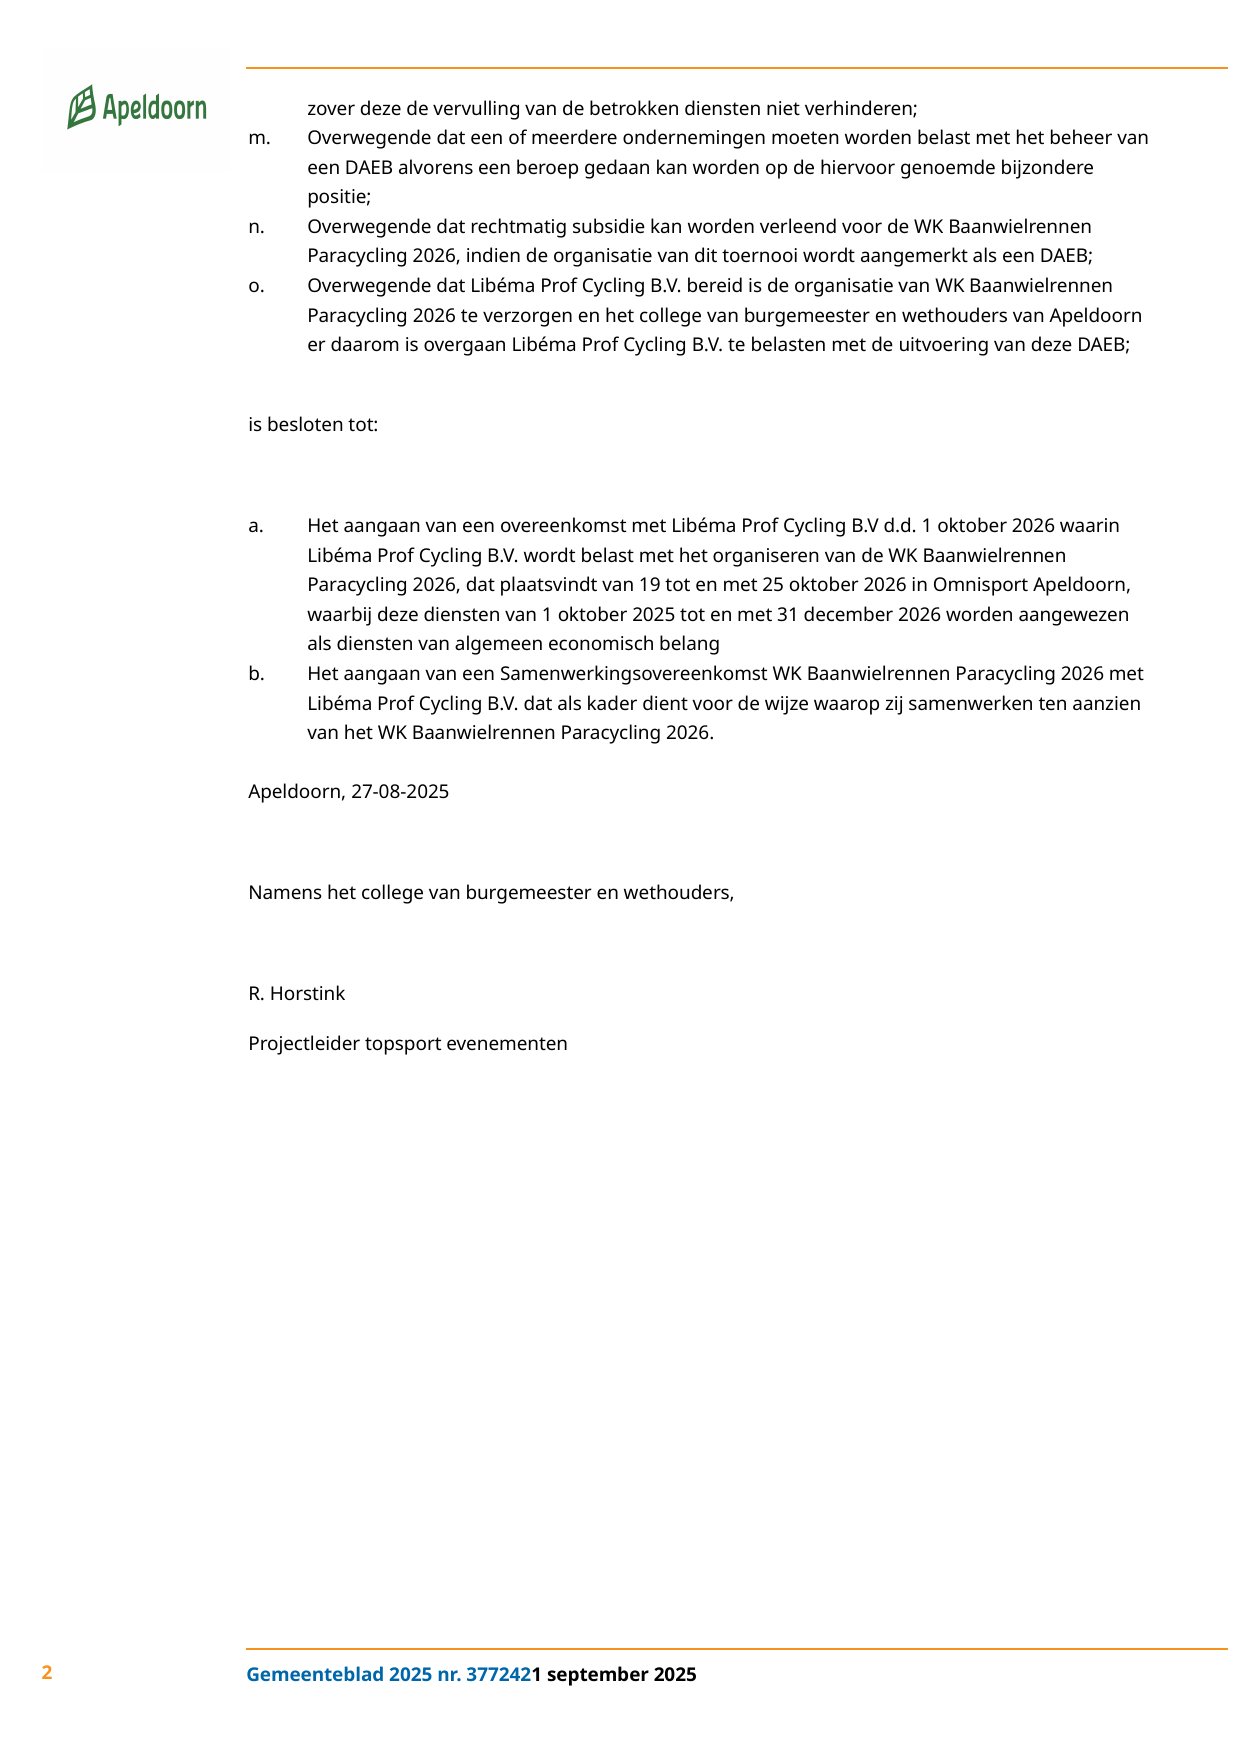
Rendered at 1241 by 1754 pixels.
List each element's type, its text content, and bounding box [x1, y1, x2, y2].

list Overwegende dat Libéma Prof Cycling B.V. bereid is de organisatie van WK Baanwielrennen Paracycling 2026 te verzorgen en het college van burgemeester en wethouders van Apeldoorn er daarom is overgaan Libéma Prof Cycling B.V. te belasten met de uitvoering van deze DAEB; [248, 272, 1152, 357]
list Overwegende dat een of meerdere ondernemingen moeten worden belast met het beheer van een DAEB alvorens een beroep gedaan kan worden op de hiervoor genoemde bijzondere positie; [248, 124, 1152, 209]
text R. Horstink [248, 980, 1152, 1006]
list Het aangaan van een overeenkomst met Libéma Prof Cycling B.V d.d. 1 oktober 2026 waarin Libéma Prof Cycling B.V. wordt belast met het organiseren van de WK Baanwielrennen Paracycling 2026, dat plaatsvindt van 19 tot en met 25 oktober 2026 in Omnisport Apeldoorn, waarbij deze diensten van 1 oktober 2025 tot en met 31 december 2026 worden aangewezen als diensten van algemeen economisch belang [248, 512, 1152, 656]
text Apeldoorn, 27-08-2025 [248, 778, 1152, 804]
text Projectleider topsport evenementen [248, 1031, 1152, 1056]
list Overwegende dat rechtmatig subsidie kan worden verleend voor de WK Baanwielrennen Paracycling 2026, indien de organisatie van dit toernooi wordt aangemerkt als een DAEB; [248, 213, 1152, 268]
list Het aangaan van een Samenwerkingsovereenkomst WK Baanwielrennen Paracycling 2026 met Libéma Prof Cycling B.V. dat als kader dient voor de wijze waarop zij samenwerken ten aanzien van het WK Baanwielrennen Paracycling 2026. [248, 660, 1152, 745]
list zover deze de vervulling van de betrokken diensten niet verhinderen; [248, 95, 1152, 121]
text is besloten tot: [248, 411, 1152, 437]
text Namens het college van burgemeester en wethouders, [248, 879, 1152, 905]
picture [41, 47, 231, 172]
